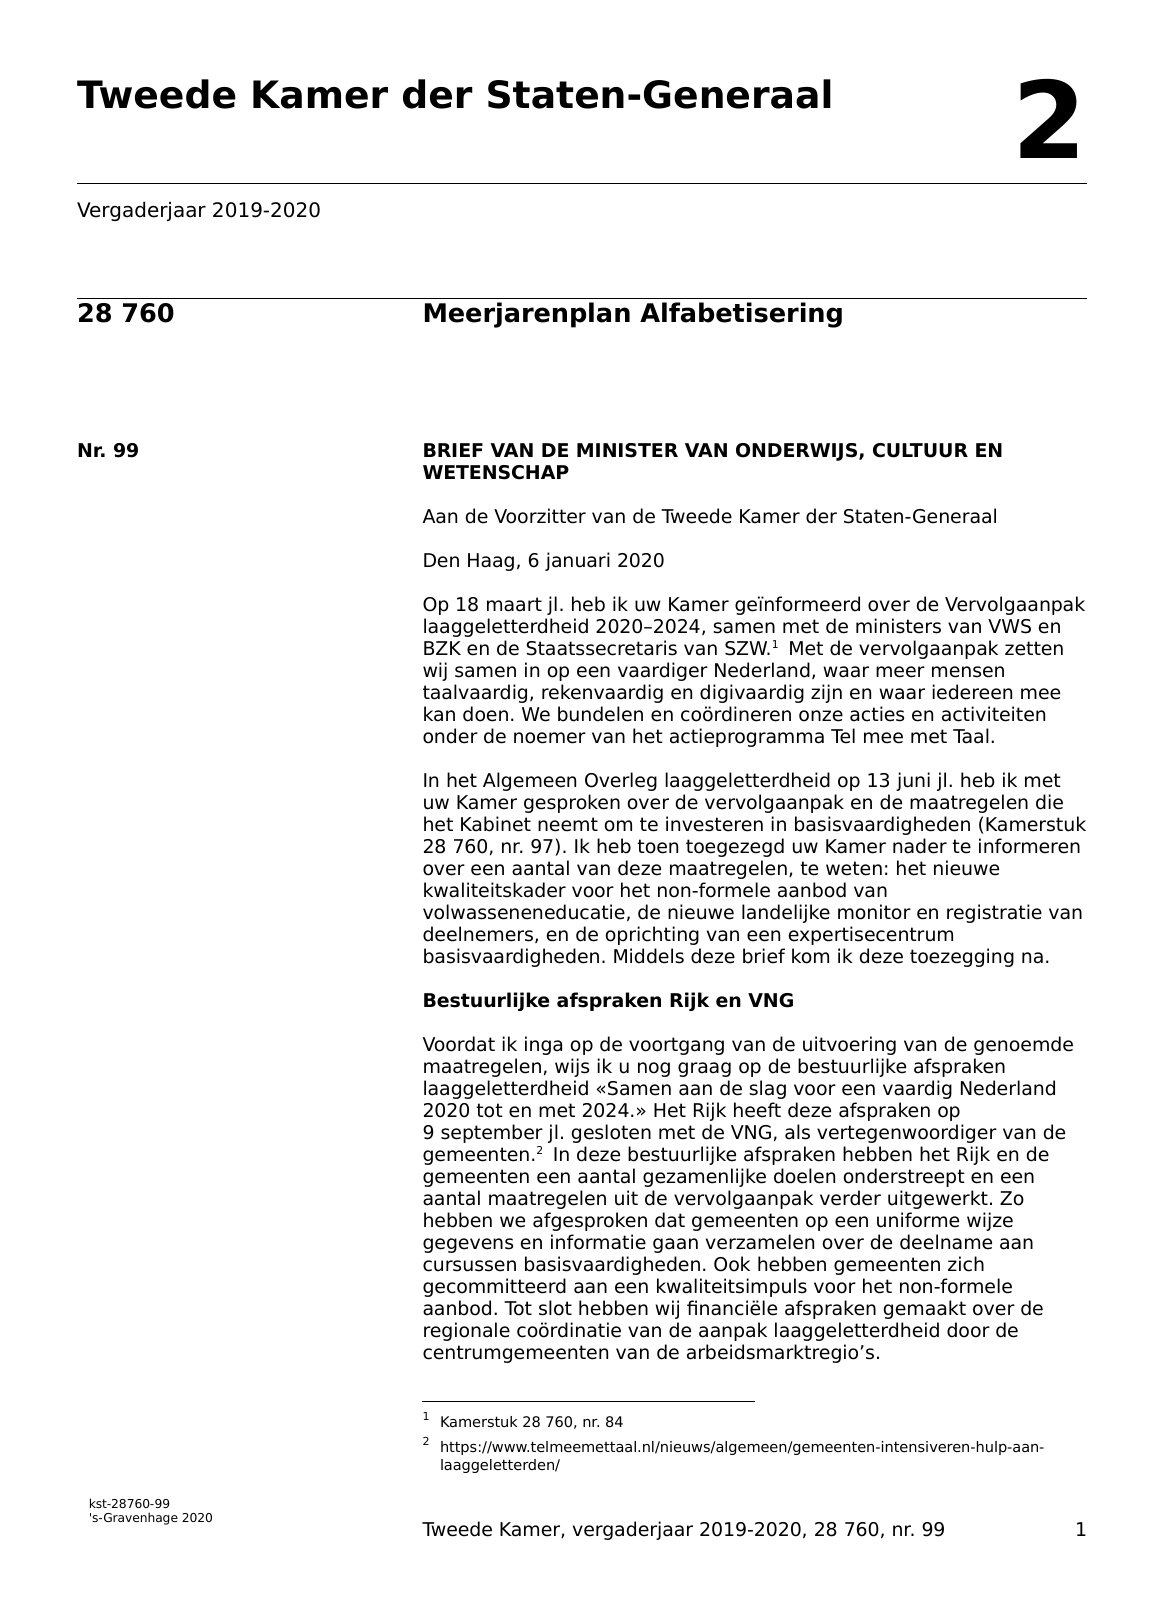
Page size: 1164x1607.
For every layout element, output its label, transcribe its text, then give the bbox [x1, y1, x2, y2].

text Aan de Voorzitter van de Tweede Kamer der Staten-Generaal [422, 506, 1087, 528]
subtitle Nr. 99 BRIEF VAN DE MINISTER VAN ONDERWIJS, CULTUUR EN WETENSCHAP [77, 440, 1087, 484]
text In het Algemeen Overleg laaggeletterdheid op 13 juni jl. heb ik met uw Kamer gesproken over de vervolgaanpak en de maatregelen die het Kabinet neemt om te investeren in basisvaardigheden (Kamerstuk 28 760, nr. 97). Ik heb toen toegezegd uw Kamer nader te informeren over een aantal van deze maatregelen, te weten: het nieuwe kwaliteitskader voor het non-formele aanbod van volwasseneneducatie, de nieuwe landelijke monitor en registratie van deelnemers, en de oprichting van een expertisecentrum basisvaardigheden. Middels deze brief kom ik deze toezegging na. [422, 770, 1087, 968]
text kst-28760-99 [88, 1497, 323, 1511]
table_cell Vergaderjaar 2019-2020 [77, 184, 1087, 298]
subtitle 28 760 Meerjarenplan Alfabetisering [77, 299, 1087, 329]
text https://www.telmeemettaal.nl/nieuws/algemeen/gemeenten-intensiveren-hulp-aan-laaggeletterden/ [422, 1435, 1087, 1474]
table_header Tweede Kamer der Staten-Generaal [77, 59, 886, 183]
subtitle Bestuurlijke afspraken Rijk en VNG [422, 990, 1087, 1012]
text Den Haag, 6 januari 2020 [422, 550, 1087, 572]
text 's-Gravenhage 2020 [88, 1511, 323, 1525]
text Kamerstuk 28 760, nr. 84 [422, 1410, 1087, 1432]
text Voordat ik inga op de voortgang van de uitvoering van de genoemde maatregelen, wijs ik u nog graag op de bestuurlijke afspraken laaggeletterdheid «Samen aan de slag voor een vaardig Nederland 2020 tot en met 2024.» Het Rijk heeft deze afspraken op 9 september jl. gesloten met de VNG, als vertegenwoordiger van de gemeenten. In deze bestuurlijke afspraken hebben het Rijk en de gemeenten een aantal gezamenlijke doelen onderstreept en een aantal maatregelen uit de vervolgaanpak verder uitgewerkt. Zo hebben we afgesproken dat gemeenten op een uniforme wijze gegevens en informatie gaan verzamelen over de deelname aan cursussen basisvaardigheden. Ook hebben gemeenten zich gecommitteerd aan een kwaliteitsimpuls voor het non-formele aanbod. Tot slot hebben wij financiële afspraken gemaakt over de regionale coördinatie van de aanpak laaggeletterdheid door de centrumgemeenten van de arbeidsmarktregio’s. [422, 1034, 1087, 1364]
table_header 2 [886, 59, 1087, 183]
text Op 18 maart jl. heb ik uw Kamer geïnformeerd over de Vervolgaanpak laaggeletterdheid 2020–2024, samen met de ministers van VWS en BZK en de Staatssecretaris van SZW. Met de vervolgaanpak zetten wij samen in op een vaardiger Nederland, waar meer mensen taalvaardig, rekenvaardig en digivaardig zijn en waar iedereen mee kan doen. We bundelen en coördineren onze acties en activiteiten onder de noemer van het actieprogramma Tel mee met Taal. [422, 594, 1087, 748]
